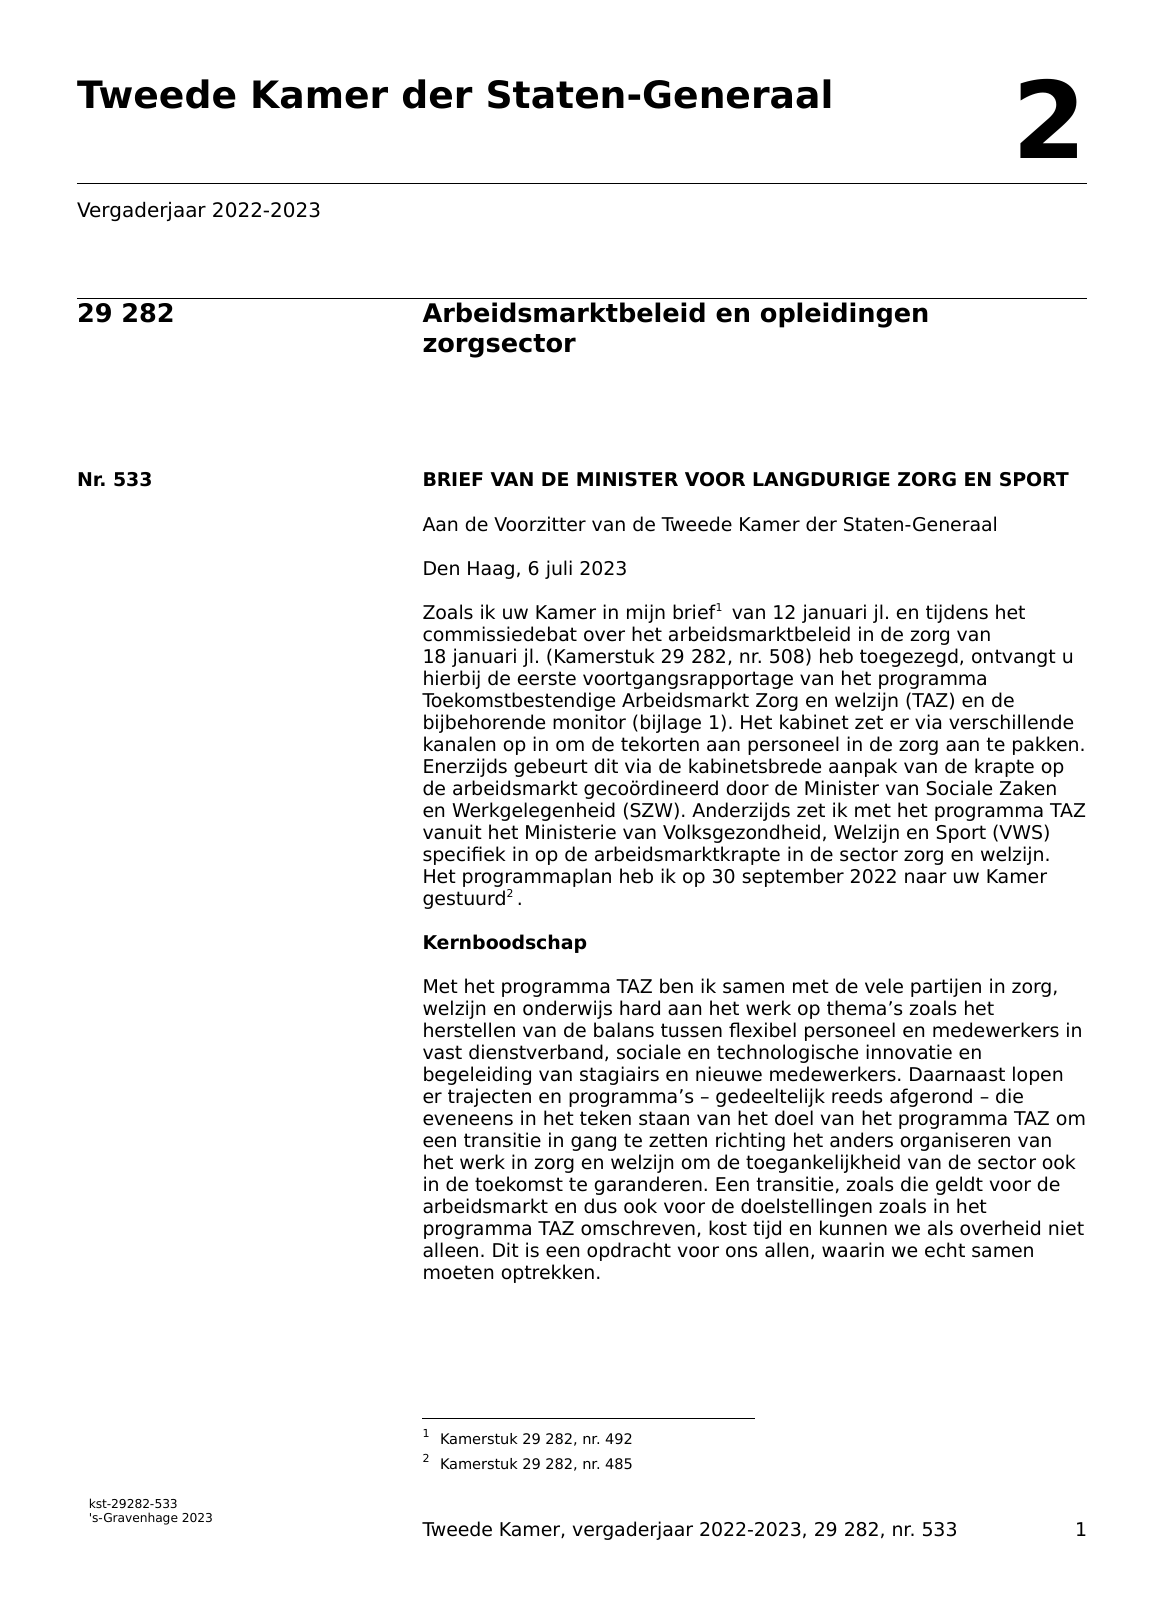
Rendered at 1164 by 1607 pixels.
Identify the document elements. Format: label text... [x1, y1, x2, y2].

text Kamerstuk 29 282, nr. 485 [422, 1452, 1087, 1474]
subtitle 29 282 Arbeidsmarktbeleid en opleidingen zorgsector [77, 299, 1087, 358]
text kst-29282-533 [88, 1497, 323, 1511]
table_header 2 [886, 59, 1087, 183]
table_header Tweede Kamer der Staten-Generaal [77, 59, 886, 183]
text Kamerstuk 29 282, nr. 492 [422, 1427, 1087, 1449]
text 's-Gravenhage 2023 [88, 1511, 323, 1525]
text Aan de Voorzitter van de Tweede Kamer der Staten-Generaal [422, 513, 1087, 536]
table_cell Vergaderjaar 2022-2023 [77, 184, 1087, 298]
subtitle Kernboodschap [422, 932, 1087, 954]
text Den Haag, 6 juli 2023 [422, 558, 1087, 580]
text Met het programma TAZ ben ik samen met de vele partijen in zorg, welzijn en onderwijs hard aan het werk op thema’s zoals het herstellen van de balans tussen flexibel personeel en medewerkers in vast dienstverband, sociale en technologische innovatie en begeleiding van stagiairs en nieuwe medewerkers. Daarnaast lopen er trajecten en programma’s – gedeeltelijk reeds afgerond – die eveneens in het teken staan van het doel van het programma TAZ om een transitie in gang te zetten richting het anders organiseren van het werk in zorg en welzijn om de toegankelijkheid van de sector ook in de toekomst te garanderen. Een transitie, zoals die geldt voor de arbeidsmarkt en dus ook voor de doelstellingen zoals in het programma TAZ omschreven, kost tijd en kunnen we als overheid niet alleen. Dit is een opdracht voor ons allen, waarin we echt samen moeten optrekken. [422, 976, 1087, 1284]
text Zoals ik uw Kamer in mijn brief van 12 januari jl. en tijdens het commissiedebat over het arbeidsmarktbeleid in de zorg van 18 januari jl. (Kamerstuk 29 282, nr. 508) heb toegezegd, ontvangt u hierbij de eerste voortgangsrapportage van het programma Toekomstbestendige Arbeidsmarkt Zorg en welzijn (TAZ) en de bijbehorende monitor (bijlage 1). Het kabinet zet er via verschillende kanalen op in om de tekorten aan personeel in de zorg aan te pakken. Enerzijds gebeurt dit via de kabinetsbrede aanpak van de krapte op de arbeidsmarkt gecoördineerd door de Minister van Sociale Zaken en Werkgelegenheid (SZW). Anderzijds zet ik met het programma TAZ vanuit het Ministerie van Volksgezondheid, Welzijn en Sport (VWS) specifiek in op de arbeidsmarktkrapte in de sector zorg en welzijn. Het programmaplan heb ik op 30 september 2022 naar uw Kamer gestuurd. [422, 602, 1087, 909]
subtitle Nr. 533 BRIEF VAN DE MINISTER VOOR LANGDURIGE ZORG EN SPORT [77, 469, 1087, 491]
